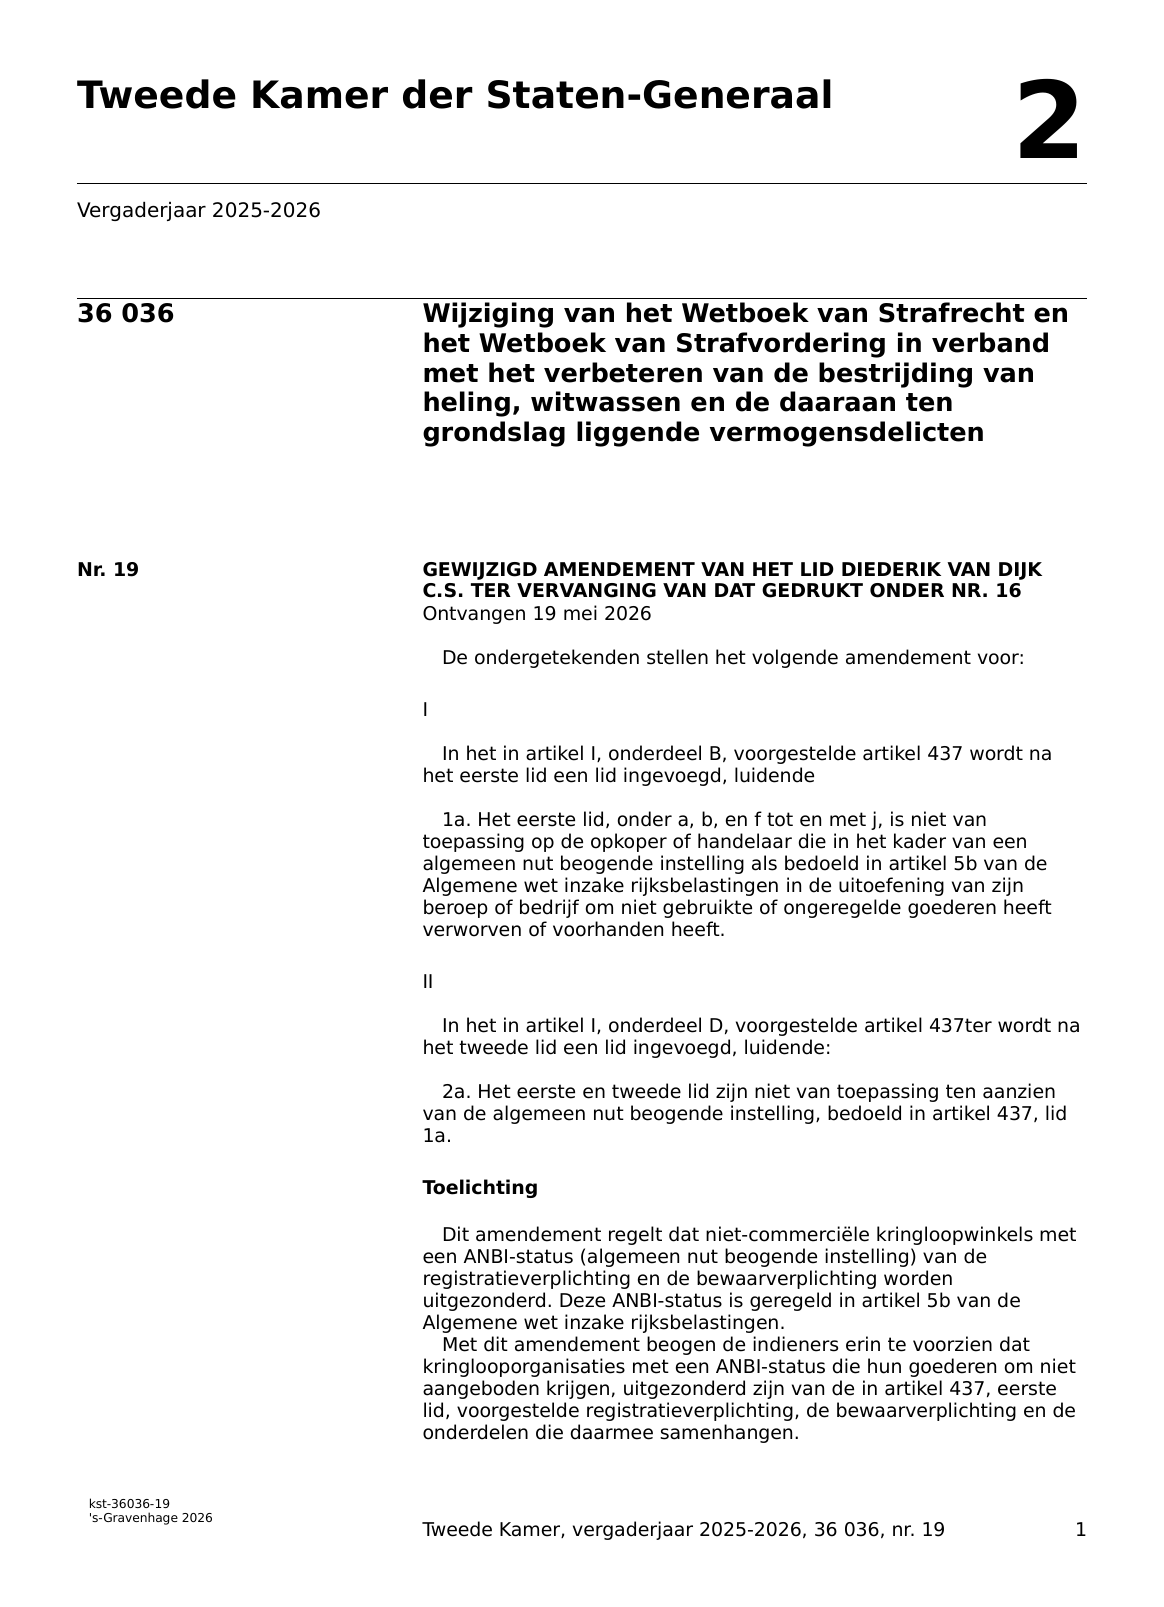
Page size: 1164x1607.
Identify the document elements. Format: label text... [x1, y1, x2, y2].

text In het in artikel I, onderdeel B, voorgestelde artikel 437 wordt na het eerste lid een lid ingevoegd, luidende [422, 743, 1087, 787]
table_cell Vergaderjaar 2025-2026 [77, 184, 1087, 298]
text Dit amendement regelt dat niet-commerciële kringloopwinkels met een ANBI-status (algemeen nut beogende instelling) van de registratieverplichting en de bewaarverplichting worden uitgezonderd. Deze ANBI-status is geregeld in artikel 5b van de Algemene wet inzake rijksbelastingen. [422, 1224, 1087, 1334]
text Met dit amendement beogen de indieners erin te voorzien dat kringlooporganisaties met een ANBI-status die hun goederen om niet aangeboden krijgen, uitgezonderd zijn van de in artikel 437, eerste lid, voorgestelde registratieverplichting, de bewaarverplichting en de onderdelen die daarmee samenhangen. [422, 1334, 1087, 1444]
subtitle 36 036 Wijziging van het Wetboek van Strafrecht en het Wetboek van Strafvordering in verband met het verbeteren van de bestrijding van heling, witwassen en de daaraan ten grondslag liggende vermogensdelicten [77, 299, 1087, 447]
text De ondergetekenden stellen het volgende amendement voor: [422, 647, 1087, 668]
table_header Tweede Kamer der Staten-Generaal [77, 59, 886, 183]
subtitle Toelichting [422, 1177, 1087, 1199]
subtitle I [422, 698, 1087, 721]
subtitle II [422, 971, 1087, 993]
text 2a. Het eerste en tweede lid zijn niet van toepassing ten aanzien van de algemeen nut beogende instelling, bedoeld in artikel 437, lid 1a. [422, 1081, 1087, 1147]
text Ontvangen 19 mei 2026 [422, 602, 1087, 624]
text In het in artikel I, onderdeel D, voorgestelde artikel 437ter wordt na het tweede lid een lid ingevoegd, luidende: [422, 1015, 1087, 1059]
table_header 2 [886, 59, 1087, 183]
text kst-36036-19 [88, 1497, 323, 1511]
subtitle Nr. 19 GEWIJZIGD AMENDEMENT VAN HET LID DIEDERIK VAN DIJK C.S. TER VERVANGING VAN DAT GEDRUKT ONDER NR. 16 [77, 558, 1087, 602]
text 's-Gravenhage 2026 [88, 1511, 323, 1525]
text 1a. Het eerste lid, onder a, b, en f tot en met j, is niet van toepassing op de opkoper of handelaar die in het kader van een algemeen nut beogende instelling als bedoeld in artikel 5b van de Algemene wet inzake rijksbelastingen in de uitoefening van zijn beroep of bedrijf om niet gebruikte of ongeregelde goederen heeft verworven of voorhanden heeft. [422, 809, 1087, 941]
